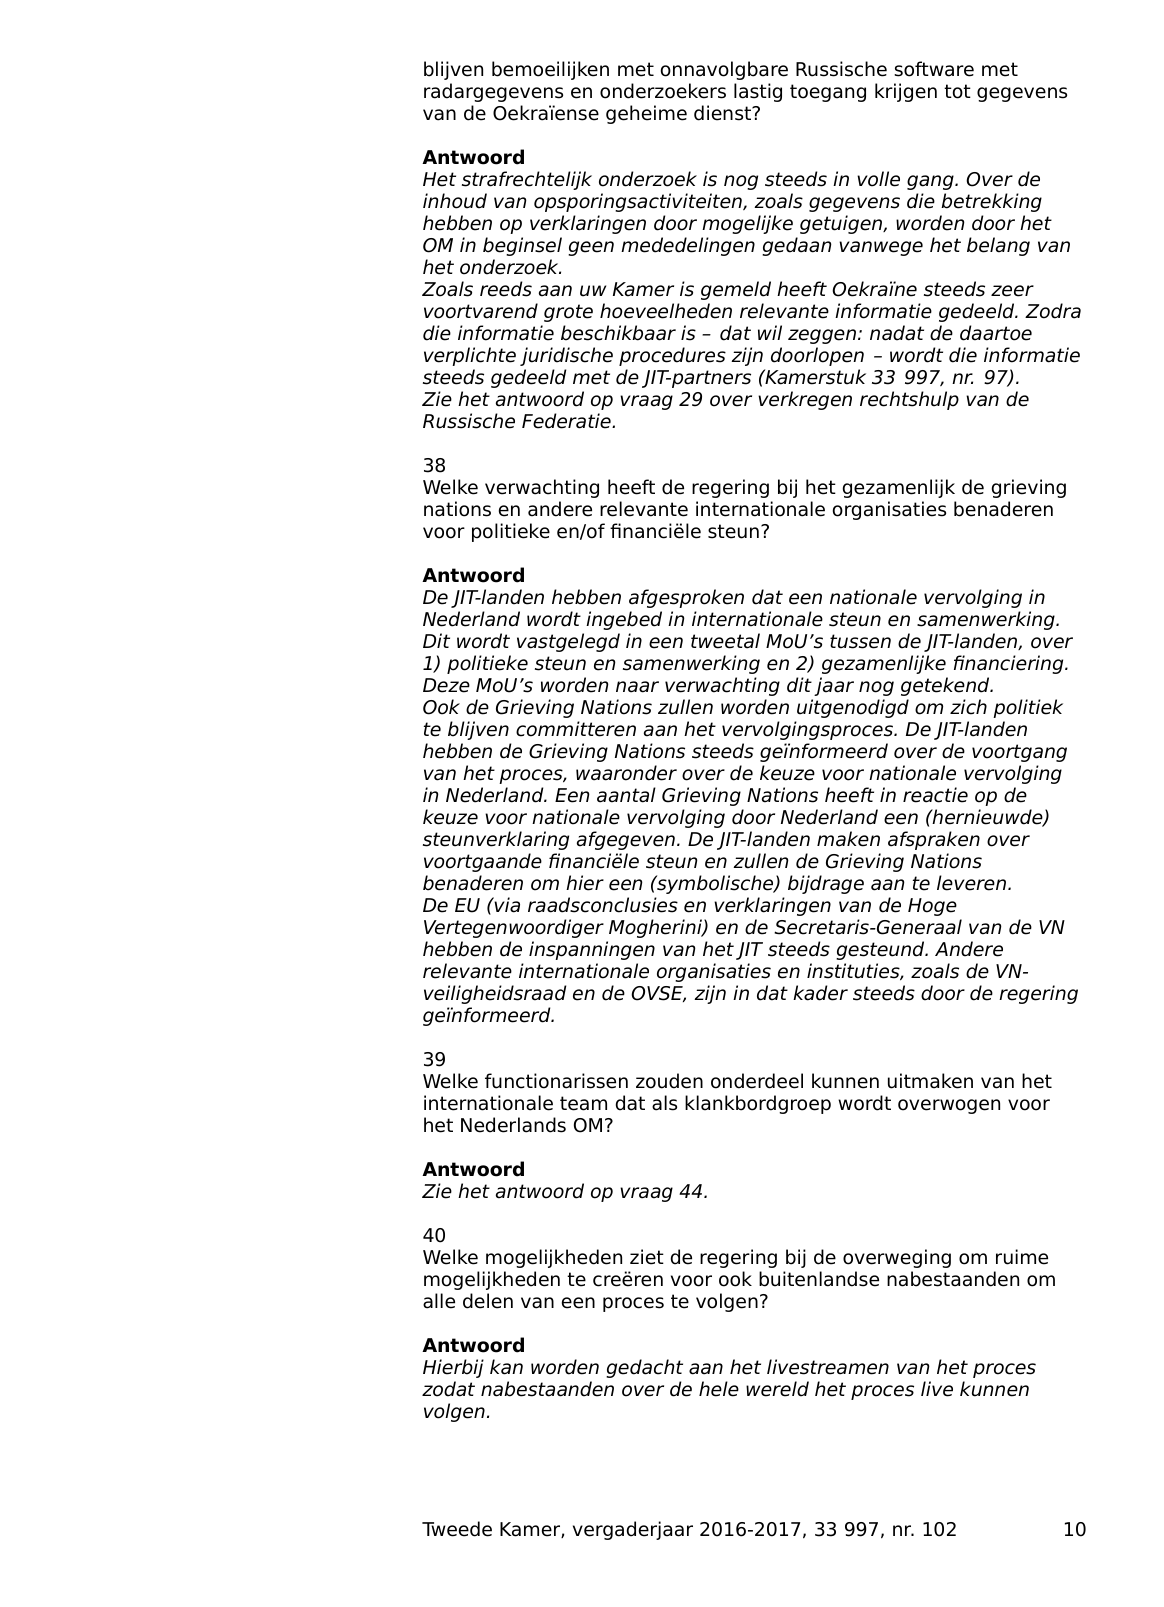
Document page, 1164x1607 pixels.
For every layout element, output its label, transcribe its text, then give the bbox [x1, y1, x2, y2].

text De JIT-landen hebben afgesproken dat een nationale vervolging in Nederland wordt ingebed in internationale steun en samenwerking. Dit wordt vastgelegd in een tweetal MoU’s tussen de JIT-landen, over 1) politieke steun en samenwerking en 2) gezamenlijke financiering. Deze MoU’s worden naar verwachting dit jaar nog getekend. [422, 587, 1087, 697]
text 38 [422, 455, 1087, 477]
text Het strafrechtelijk onderzoek is nog steeds in volle gang. Over de inhoud van opsporingsactiviteiten, zoals gegevens die betrekking hebben op verklaringen door mogelijke getuigen, worden door het OM in beginsel geen mededelingen gedaan vanwege het belang van het onderzoek. [422, 169, 1087, 279]
text Zie het antwoord op vraag 29 over verkregen rechtshulp van de Russische Federatie. [422, 389, 1087, 433]
text 40 [422, 1225, 1087, 1247]
text Hierbij kan worden gedacht aan het livestreamen van het proces zodat nabestaanden over de hele wereld het proces live kunnen volgen. [422, 1357, 1087, 1423]
text Antwoord [422, 147, 1087, 169]
text 39 [422, 1049, 1087, 1071]
text blijven bemoeilijken met onnavolgbare Russische software met radargegevens en onderzoekers lastig toegang krijgen tot gegevens van de Oekraïense geheime dienst? [422, 59, 1087, 125]
text Ook de Grieving Nations zullen worden uitgenodigd om zich politiek te blijven committeren aan het vervolgingsproces. De JIT-landen hebben de Grieving Nations steeds geïnformeerd over de voortgang van het proces, waaronder over de keuze voor nationale vervolging in Nederland. Een aantal Grieving Nations heeft in reactie op de keuze voor nationale vervolging door Nederland een (hernieuwde) steunverklaring afgegeven. De JIT-landen maken afspraken over voortgaande financiële steun en zullen de Grieving Nations benaderen om hier een (symbolische) bijdrage aan te leveren. [422, 697, 1087, 895]
text Welke functionarissen zouden onderdeel kunnen uitmaken van het internationale team dat als klankbordgroep wordt overwogen voor het Nederlands OM? [422, 1071, 1087, 1137]
text Antwoord [422, 565, 1087, 587]
text Zie het antwoord op vraag 44. [422, 1181, 1087, 1203]
text De EU (via raadsconclusies en verklaringen van de Hoge Vertegenwoordiger Mogherini) en de Secretaris-Generaal van de VN hebben de inspanningen van het JIT steeds gesteund. Andere relevante internationale organisaties en instituties, zoals de VN-veiligheidsraad en de OVSE, zijn in dat kader steeds door de regering geïnformeerd. [422, 895, 1087, 1027]
text Welke verwachting heeft de regering bij het gezamenlijk de grieving nations en andere relevante internationale organisaties benaderen voor politieke en/of financiële steun? [422, 477, 1087, 543]
text Zoals reeds aan uw Kamer is gemeld heeft Oekraïne steeds zeer voortvarend grote hoeveelheden relevante informatie gedeeld. Zodra die informatie beschikbaar is – dat wil zeggen: nadat de daartoe verplichte juridische procedures zijn doorlopen – wordt die informatie steeds gedeeld met de JIT-partners (Kamerstuk 33 997, nr. 97). [422, 279, 1087, 389]
text Welke mogelijkheden ziet de regering bij de overweging om ruime mogelijkheden te creëren voor ook buitenlandse nabestaanden om alle delen van een proces te volgen? [422, 1247, 1087, 1313]
text Antwoord [422, 1159, 1087, 1181]
text Antwoord [422, 1335, 1087, 1357]
